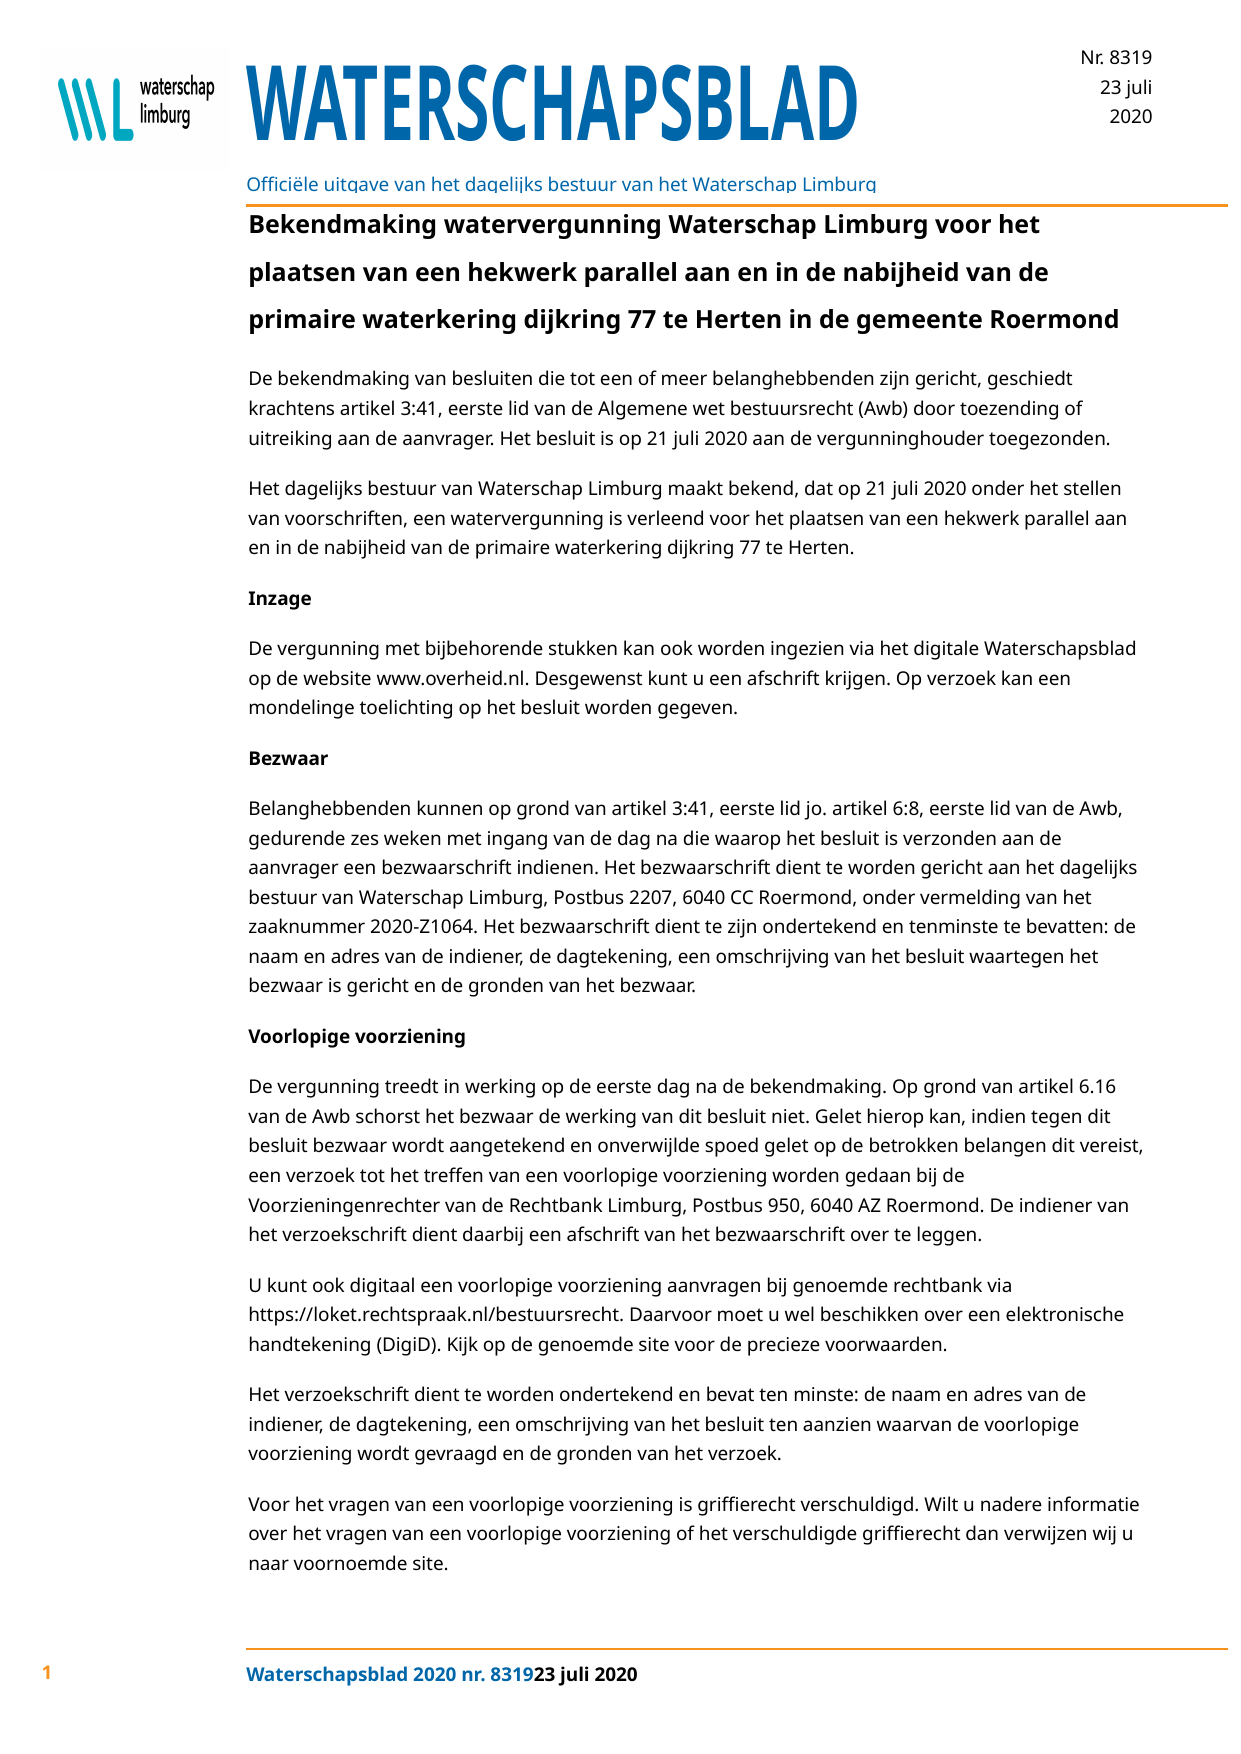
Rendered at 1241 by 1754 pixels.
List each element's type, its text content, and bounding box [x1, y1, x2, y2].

text U kunt ook digitaal een voorlopige voorziening aanvragen bij genoemde rechtbank via https://loket.rechtspraak.nl/bestuursrecht. Daarvoor moet u wel beschikken over een elektronische handtekening (DigiD). Kijk op de genoemde site voor de precieze voorwaarden. [248, 1272, 1152, 1357]
text Bezwaar [248, 745, 1152, 770]
text De vergunning met bijbehorende stukken kan ook worden ingezien via het digitale Waterschapsblad op de website www.overheid.nl. Desgewenst kunt u een afschrift krijgen. Op verzoek kan een mondelinge toelichting op het besluit worden gegeven. [248, 635, 1152, 720]
picture [41, 47, 231, 172]
text Bekendmaking watervergunning Waterschap Limburg voor het plaatsen van een hekwerk parallel aan en in de nabijheid van de primaire waterkering dijkring 77 te Herten in de gemeente Roermond [248, 207, 1152, 336]
text Het verzoekschrift dient te worden ondertekend en bevat ten minste: de naam en adres van de indiener, de dagtekening, een omschrijving van het besluit ten aanzien waarvan de voorlopige voorziening wordt gevraagd en de gronden van het verzoek. [248, 1381, 1152, 1466]
text Inzage [248, 585, 1152, 610]
text Voorlopige voorziening [248, 1023, 1152, 1049]
text De bekendmaking van besluiten die tot een of meer belanghebbenden zijn gericht, geschiedt krachtens artikel 3:41, eerste lid van de Algemene wet bestuursrecht (Awb) door toezending of uitreiking aan de aanvrager. Het besluit is op 21 juli 2020 aan de vergunninghouder toegezonden. [248, 366, 1152, 450]
text Voor het vragen van een voorlopige voorziening is griffierecht verschuldigd. Wilt u nadere informatie over het vragen van een voorlopige voorziening of het verschuldigde griffierecht dan verwijzen wij u naar voornoemde site. [248, 1491, 1152, 1576]
text Belanghebbenden kunnen op grond van artikel 3:41, eerste lid jo. artikel 6:8, eerste lid van de Awb, gedurende zes weken met ingang van de dag na die waarop het besluit is verzonden aan de aanvrager een bezwaarschrift indienen. Het bezwaarschrift dient te worden gericht aan het dagelijks bestuur van Waterschap Limburg, Postbus 2207, 6040 CC Roermond, onder vermelding van het zaaknummer 2020-Z1064. Het bezwaarschrift dient te zijn ondertekend en tenminste te bevatten: de naam en adres van de indiener, de dagtekening, een omschrijving van het besluit waartegen het bezwaar is gericht en de gronden van het bezwaar. [248, 795, 1152, 998]
text De vergunning treedt in werking op de eerste dag na de bekendmaking. Op grond van artikel 6.16 van de Awb schorst het bezwaar de werking van dit besluit niet. Gelet hierop kan, indien tegen dit besluit bezwaar wordt aangetekend en onverwijlde spoed gelet op de betrokken belangen dit vereist, een verzoek tot het treffen van een voorlopige voorziening worden gedaan bij de Voorzieningenrechter van de Rechtbank Limburg, Postbus 950, 6040 AZ Roermond. De indiener van het verzoekschrift dient daarbij een afschrift van het bezwaarschrift over te leggen. [248, 1073, 1152, 1247]
text Het dagelijks bestuur van Waterschap Limburg maakt bekend, dat op 21 juli 2020 onder het stellen van voorschriften, een watervergunning is verleend voor het plaatsen van een hekwerk parallel aan en in de nabijheid van de primaire waterkering dijkring 77 te Herten. [248, 475, 1152, 560]
